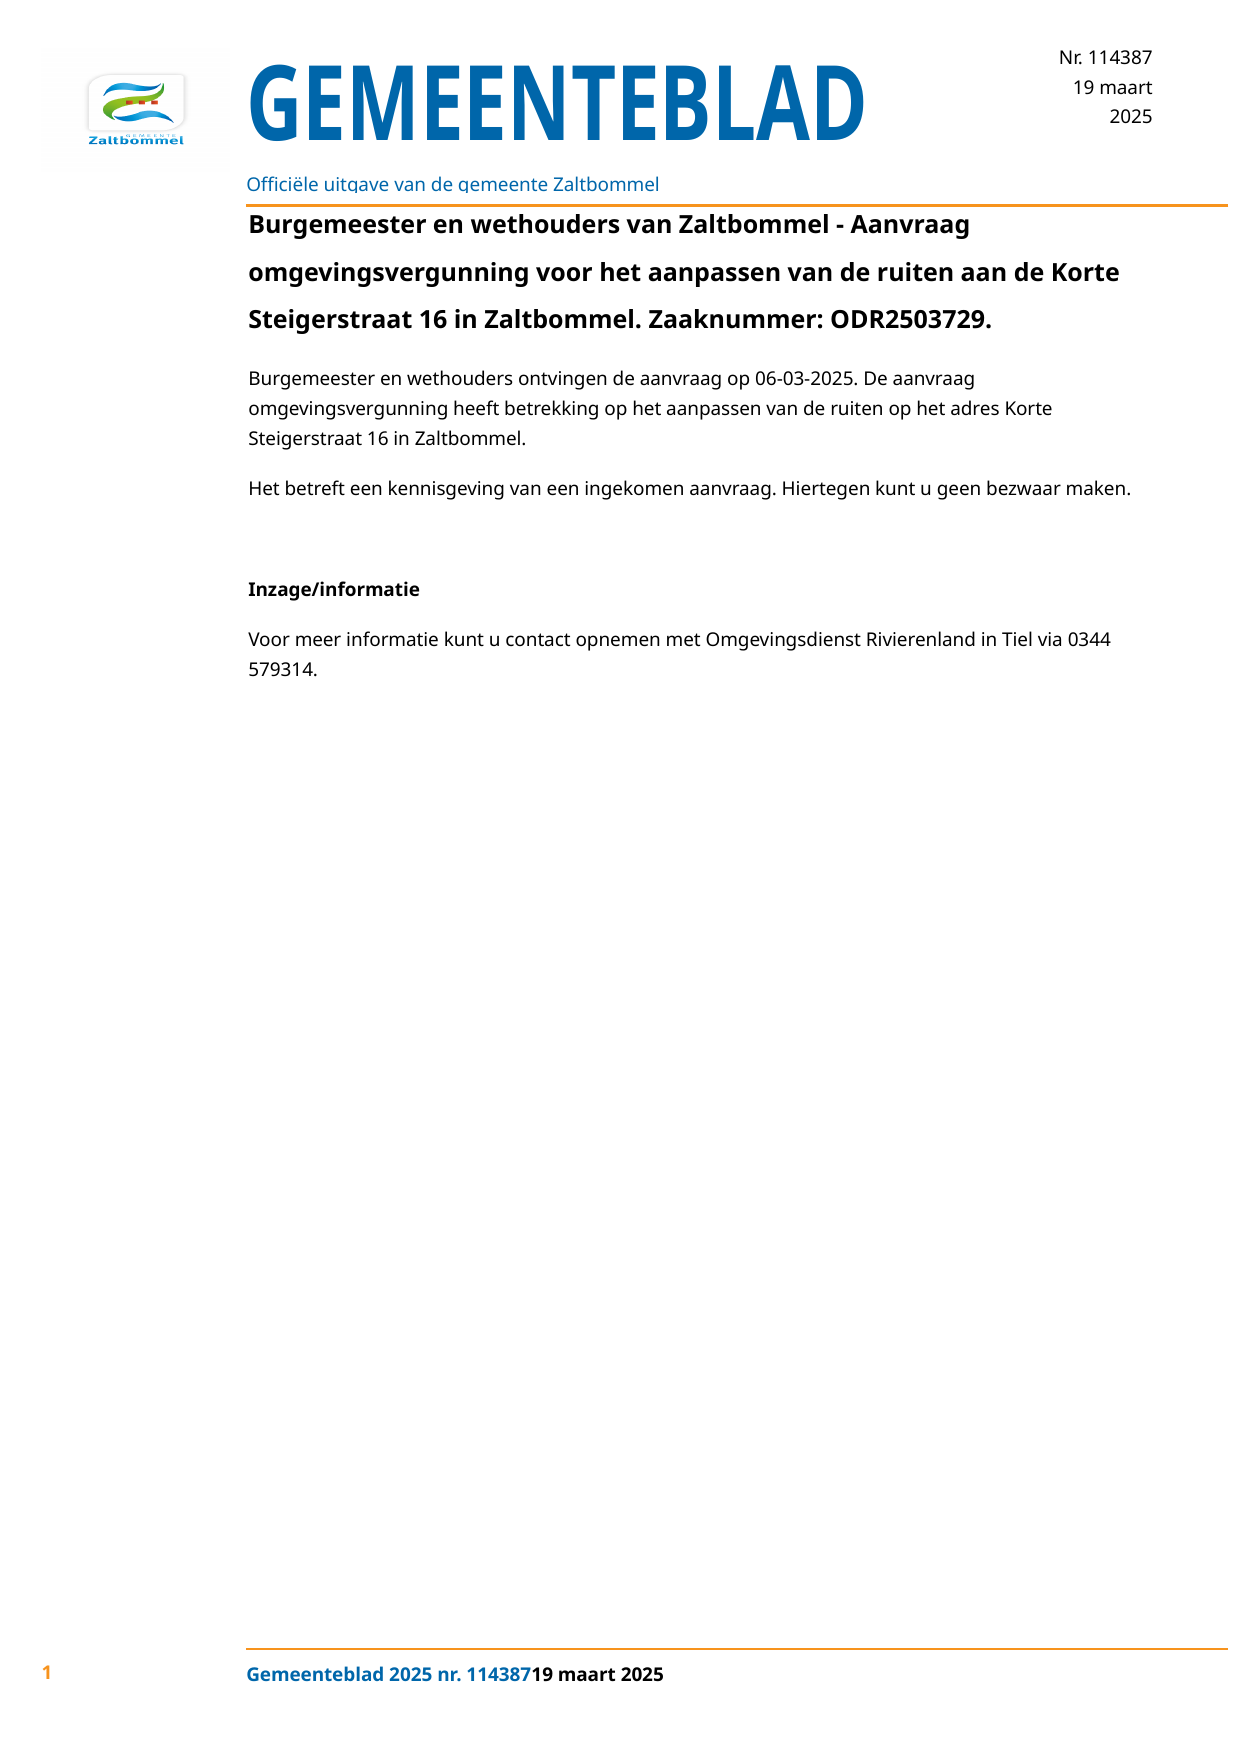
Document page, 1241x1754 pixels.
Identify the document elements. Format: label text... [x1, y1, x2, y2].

text Voor meer informatie kunt u contact opnemen met Omgevingsdienst Rivierenland in Tiel via 0344 579314. [248, 626, 1152, 682]
text Burgemeester en wethouders ontvingen de aanvraag op 06-03-2025. De aanvraag omgevingsvergunning heeft betrekking op het aanpassen van de ruiten op het adres Korte Steigerstraat 16 in Zaltbommel. [248, 366, 1152, 450]
text Inzage/informatie [248, 576, 1152, 602]
text Burgemeester en wethouders van Zaltbommel - Aanvraag omgevingsvergunning voor het aanpassen van de ruiten aan de Korte Steigerstraat 16 in Zaltbommel. Zaaknummer: ODR2503729. [248, 207, 1152, 336]
picture [41, 47, 231, 172]
text Het betreft een kennisgeving van een ingekomen aanvraag. Hiertegen kunt u geen bezwaar maken. [248, 475, 1152, 501]
